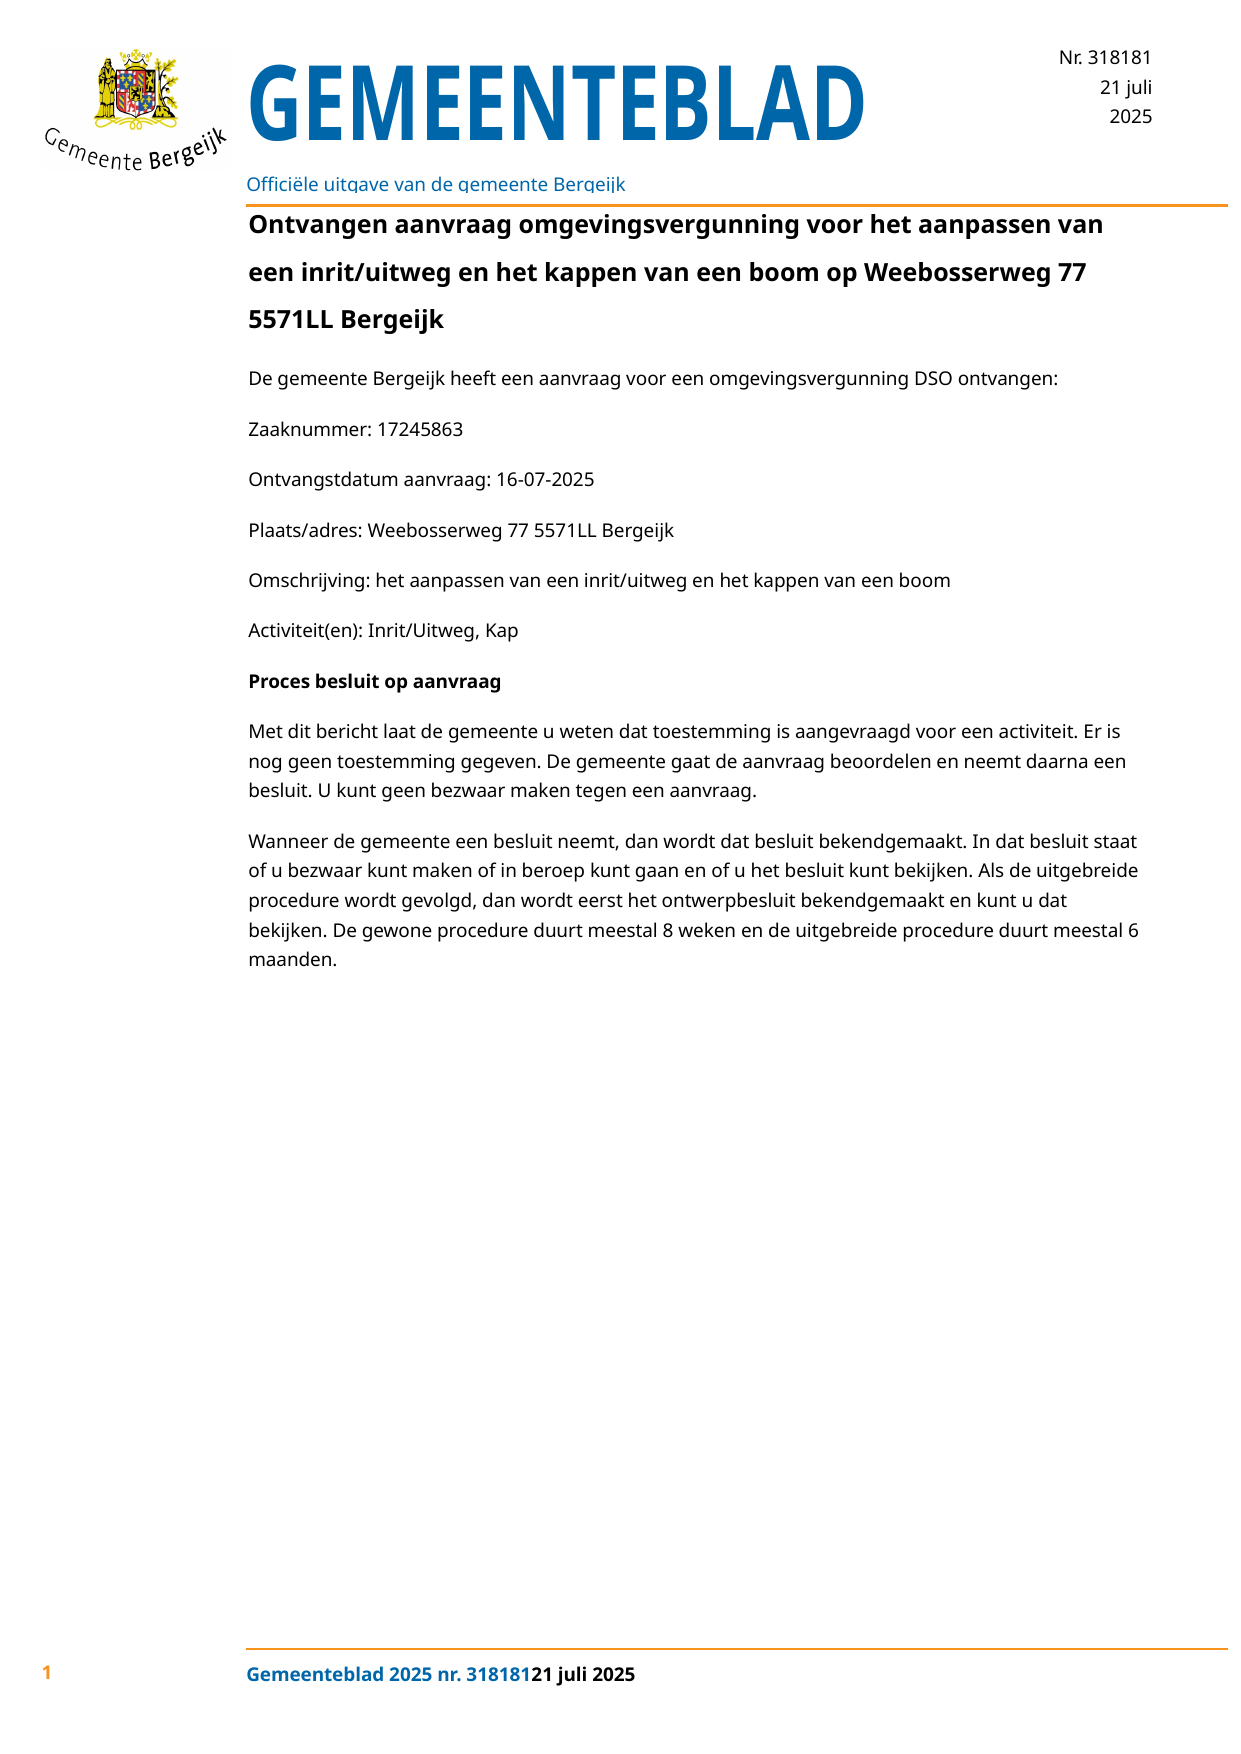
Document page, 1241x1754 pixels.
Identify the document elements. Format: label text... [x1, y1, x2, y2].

text Ontvangen aanvraag omgevingsvergunning voor het aanpassen van een inrit/uitweg en het kappen van een boom op Weebosserweg 77 5571LL Bergeijk [248, 207, 1152, 336]
text Wanneer de gemeente een besluit neemt, dan wordt dat besluit bekendgemaakt. In dat besluit staat of u bezwaar kunt maken of in beroep kunt gaan en of u het besluit kunt bekijken. Als de uitgebreide procedure wordt gevolgd, dan wordt eerst het ontwerpbesluit bekendgemaakt en kunt u dat bekijken. De gewone procedure duurt meestal 8 weken en de uitgebreide procedure duurt meestal 6 maanden. [248, 828, 1152, 972]
picture [41, 47, 231, 172]
text Ontvangstdatum aanvraag: 16-07-2025 [248, 466, 1152, 492]
text Activiteit(en): Inrit/Uitweg, Kap [248, 618, 1152, 643]
text Omschrijving: het aanpassen van een inrit/uitweg en het kappen van een boom [248, 567, 1152, 593]
text Plaats/adres: Weebosserweg 77 5571LL Bergeijk [248, 517, 1152, 542]
text De gemeente Bergeijk heeft een aanvraag voor een omgevingsvergunning DSO ontvangen: [248, 366, 1152, 391]
text Zaaknummer: 17245863 [248, 416, 1152, 442]
text Proces besluit op aanvraag [248, 668, 1152, 694]
text Met dit bericht laat de gemeente u weten dat toestemming is aangevraagd voor een activiteit. Er is nog geen toestemming gegeven. De gemeente gaat de aanvraag beoordelen en neemt daarna een besluit. U kunt geen bezwaar maken tegen een aanvraag. [248, 718, 1152, 803]
